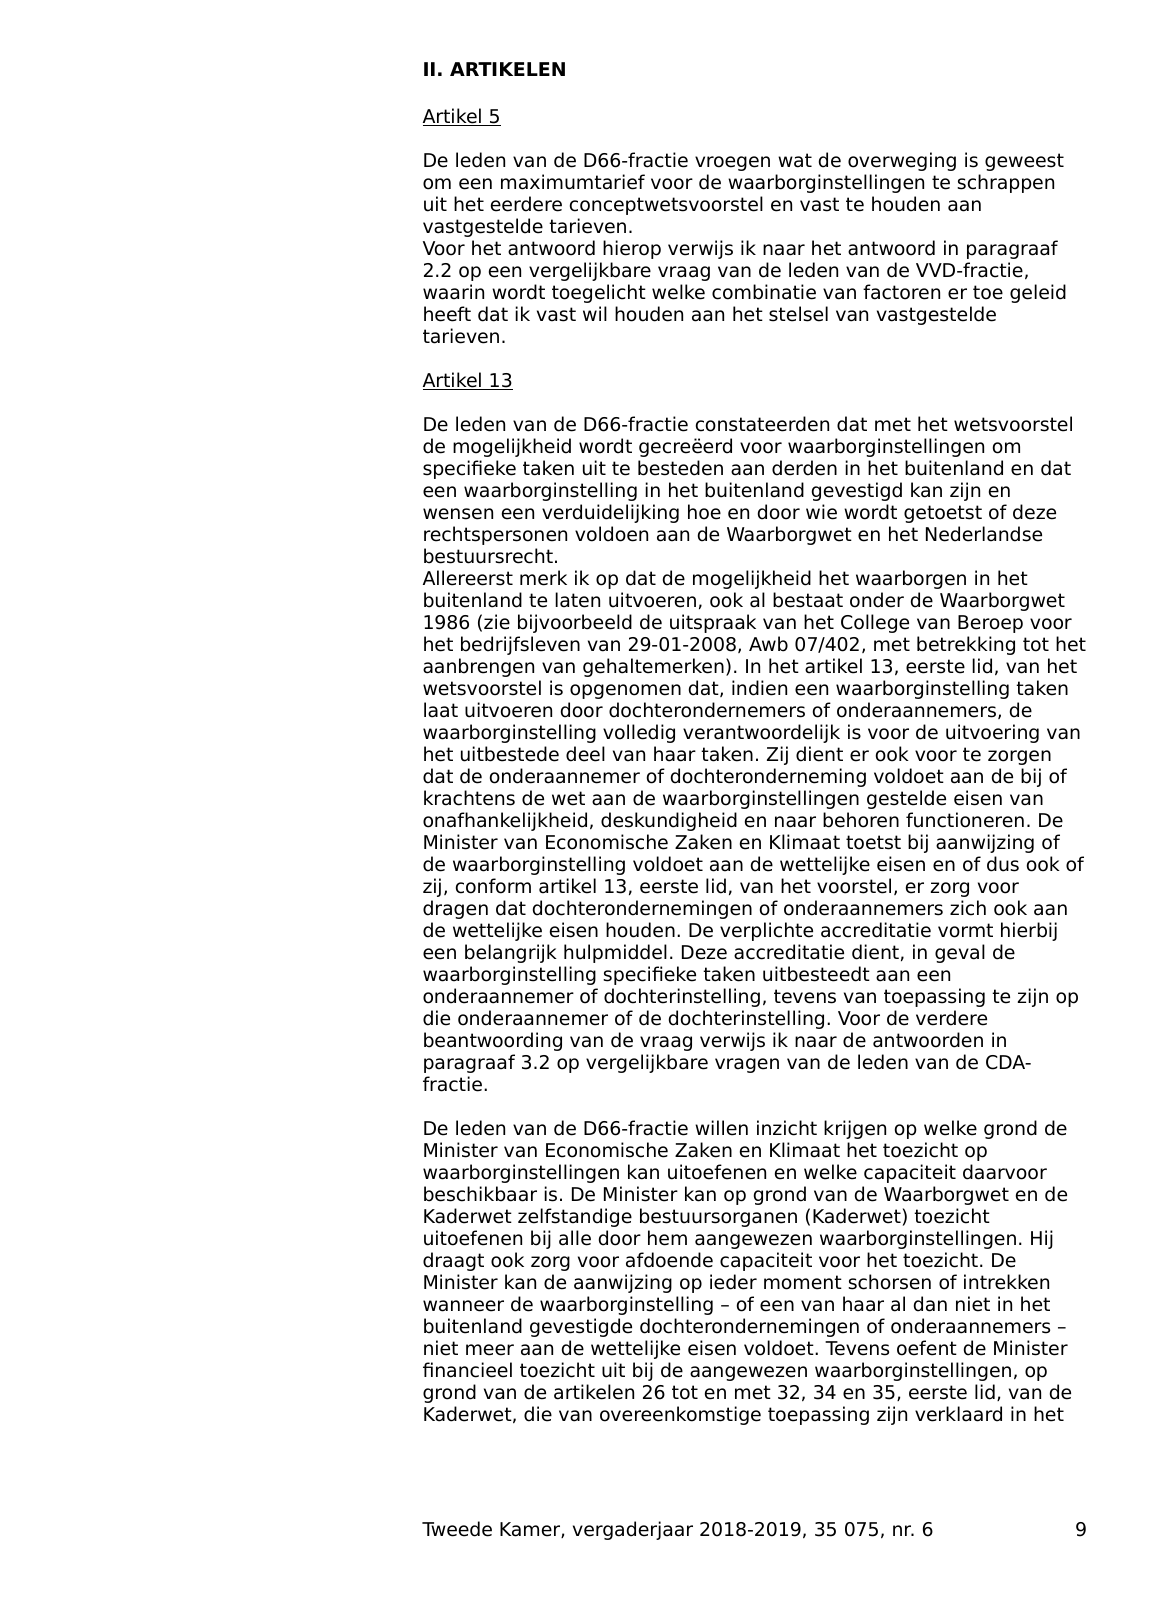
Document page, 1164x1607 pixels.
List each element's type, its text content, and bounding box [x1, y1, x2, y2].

text De leden van de D66-fractie vroegen wat de overweging is geweest om een maximumtarief voor de waarborginstellingen te schrappen uit het eerdere conceptwetsvoorstel en vast te houden aan vastgestelde tarieven. [422, 150, 1087, 238]
text Allereerst merk ik op dat de mogelijkheid het waarborgen in het buitenland te laten uitvoeren, ook al bestaat onder de Waarborgwet 1986 (zie bijvoorbeeld de uitspraak van het College van Beroep voor het bedrijfsleven van 29-01-2008, Awb 07/402, met betrekking tot het aanbrengen van gehaltemerken). In het artikel 13, eerste lid, van het wetsvoorstel is opgenomen dat, indien een waarborginstelling taken laat uitvoeren door dochterondernemers of onderaannemers, de waarborginstelling volledig verantwoordelijk is voor de uitvoering van het uitbestede deel van haar taken. Zij dient er ook voor te zorgen dat de onderaannemer of dochteronderneming voldoet aan de bij of krachtens de wet aan de waarborginstellingen gestelde eisen van onafhankelijkheid, deskundigheid en naar behoren functioneren. De Minister van Economische Zaken en Klimaat toetst bij aanwijzing of de waarborginstelling voldoet aan de wettelijke eisen en of dus ook of zij, conform artikel 13, eerste lid, van het voorstel, er zorg voor dragen dat dochterondernemingen of onderaannemers zich ook aan de wettelijke eisen houden. De verplichte accreditatie vormt hierbij een belangrijk hulpmiddel. Deze accreditatie dient, in geval de waarborginstelling specifieke taken uitbesteedt aan een onderaannemer of dochterinstelling, tevens van toepassing te zijn op die onderaannemer of de dochterinstelling. Voor de verdere beantwoording van de vraag verwijs ik naar de antwoorden in paragraaf 3.2 op vergelijkbare vragen van de leden van de CDA-fractie. [422, 568, 1087, 1096]
text De leden van de D66-fractie willen inzicht krijgen op welke grond de Minister van Economische Zaken en Klimaat het toezicht op waarborginstellingen kan uitoefenen en welke capaciteit daarvoor beschikbaar is. De Minister kan op grond van de Waarborgwet en de Kaderwet zelfstandige bestuursorganen (Kaderwet) toezicht uitoefenen bij alle door hem aangewezen waarborginstellingen. Hij draagt ook zorg voor afdoende capaciteit voor het toezicht. De Minister kan de aanwijzing op ieder moment schorsen of intrekken wanneer de waarborginstelling – of een van haar al dan niet in het buitenland gevestigde dochterondernemingen of onderaannemers – niet meer aan de wettelijke eisen voldoet. Tevens oefent de Minister financieel toezicht uit bij de aangewezen waarborginstellingen, op grond van de artikelen 26 tot en met 32, 34 en 35, eerste lid, van de Kaderwet, die van overeenkomstige toepassing zijn verklaard in het [422, 1118, 1087, 1426]
text De leden van de D66-fractie constateerden dat met het wetsvoorstel de mogelijkheid wordt gecreëerd voor waarborginstellingen om specifieke taken uit te besteden aan derden in het buitenland en dat een waarborginstelling in het buitenland gevestigd kan zijn en wensen een verduidelijking hoe en door wie wordt getoetst of deze rechtspersonen voldoen aan de Waarborgwet en het Nederlandse bestuursrecht. [422, 414, 1087, 568]
subtitle Artikel 5 [422, 106, 1087, 128]
subtitle Artikel 13 [422, 370, 1087, 392]
text Voor het antwoord hierop verwijs ik naar het antwoord in paragraaf 2.2 op een vergelijkbare vraag van de leden van de VVD-fractie, waarin wordt toegelicht welke combinatie van factoren er toe geleid heeft dat ik vast wil houden aan het stelsel van vastgestelde tarieven. [422, 238, 1087, 348]
subtitle II. ARTIKELEN [422, 59, 1087, 81]
